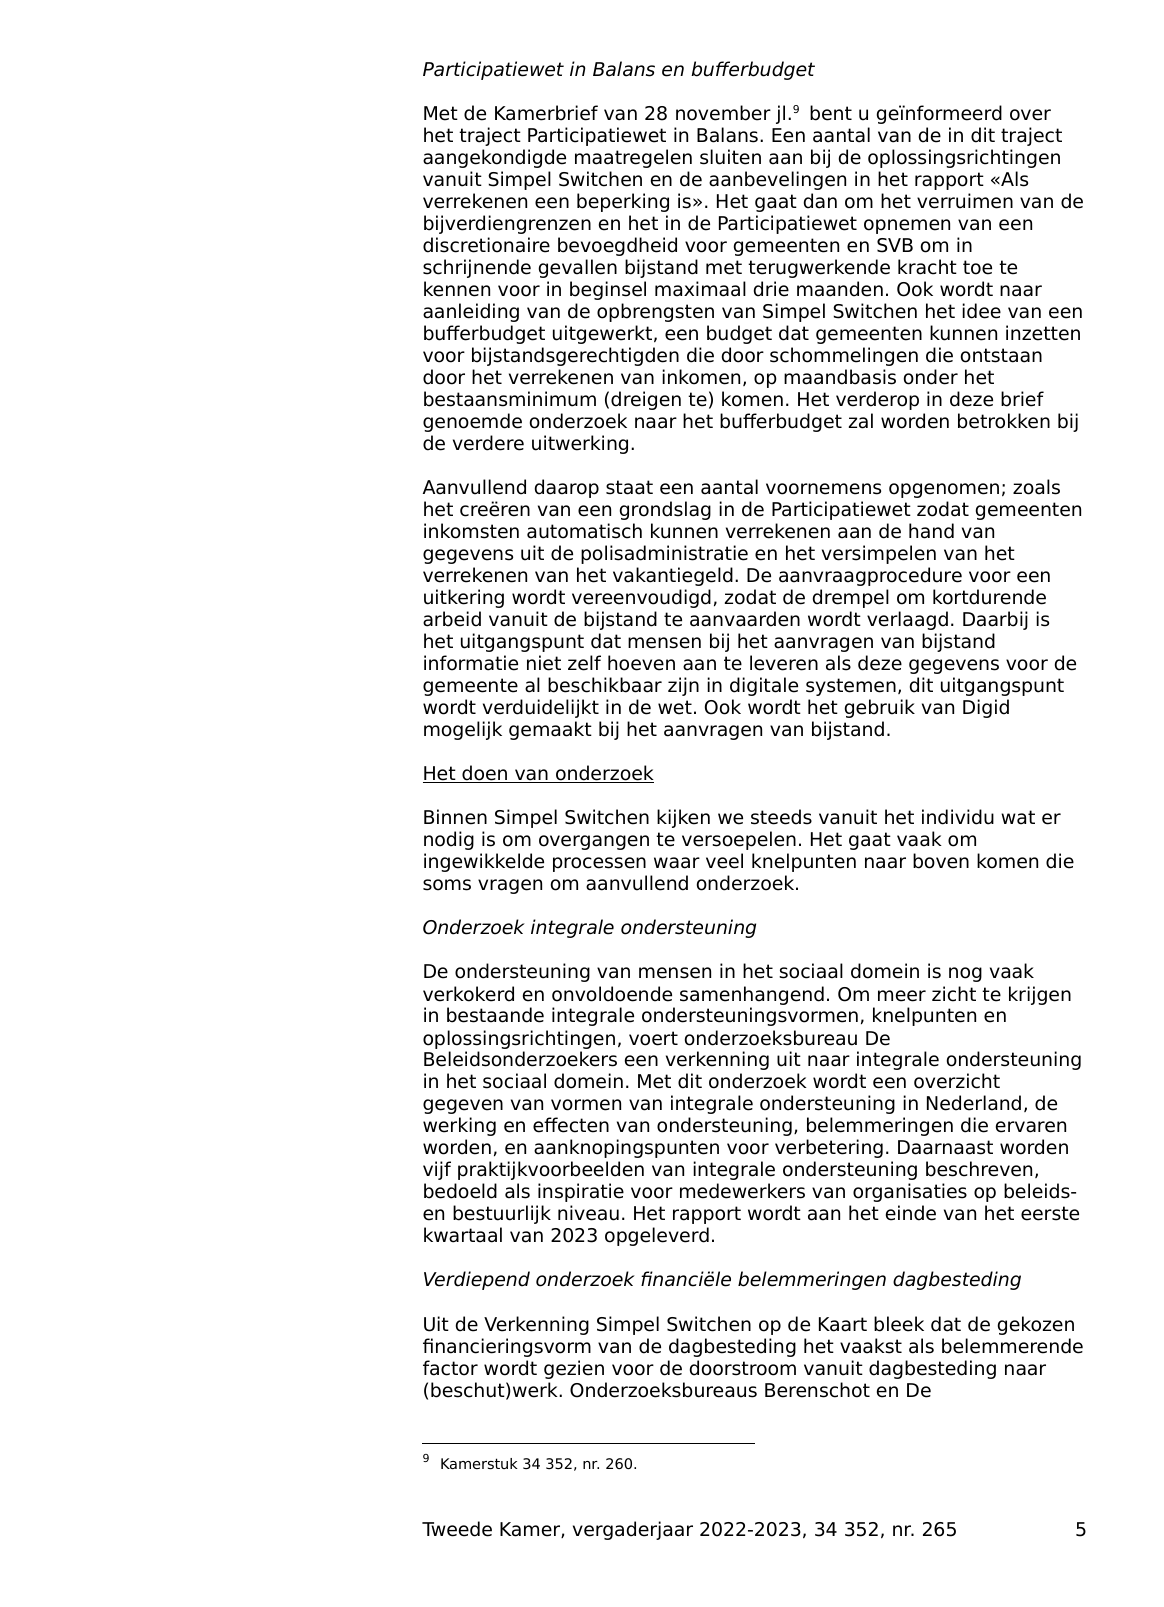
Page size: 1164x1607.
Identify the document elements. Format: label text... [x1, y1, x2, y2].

text Kamerstuk 34 352, nr. 260. [422, 1452, 1087, 1474]
text De ondersteuning van mensen in het sociaal domein is nog vaak verkokerd en onvoldoende samenhangend. Om meer zicht te krijgen in bestaande integrale ondersteuningsvormen, knelpunten en oplossingsrichtingen, voert onderzoeksbureau De Beleidsonderzoekers een verkenning uit naar integrale ondersteuning in het sociaal domein. Met dit onderzoek wordt een overzicht gegeven van vormen van integrale ondersteuning in Nederland, de werking en effecten van ondersteuning, belemmeringen die ervaren worden, en aanknopingspunten voor verbetering. Daarnaast worden vijf praktijkvoorbeelden van integrale ondersteuning beschreven, bedoeld als inspiratie voor medewerkers van organisaties op beleids- en bestuurlijk niveau. Het rapport wordt aan het einde van het eerste kwartaal van 2023 opgeleverd. [422, 961, 1087, 1247]
text Met de Kamerbrief van 28 november jl. bent u geïnformeerd over het traject Participatiewet in Balans. Een aantal van de in dit traject aangekondigde maatregelen sluiten aan bij de oplossingsrichtingen vanuit Simpel Switchen en de aanbevelingen in het rapport «Als verrekenen een beperking is». Het gaat dan om het verruimen van de bijverdiengrenzen en het in de Participatiewet opnemen van een discretionaire bevoegdheid voor gemeenten en SVB om in schrijnende gevallen bijstand met terugwerkende kracht toe te kennen voor in beginsel maximaal drie maanden. Ook wordt naar aanleiding van de opbrengsten van Simpel Switchen het idee van een bufferbudget uitgewerkt, een budget dat gemeenten kunnen inzetten voor bijstandsgerechtigden die door schommelingen die ontstaan door het verrekenen van inkomen, op maandbasis onder het bestaansminimum (dreigen te) komen. Het verderop in deze brief genoemde onderzoek naar het bufferbudget zal worden betrokken bij de verdere uitwerking. [422, 103, 1087, 455]
text Binnen Simpel Switchen kijken we steeds vanuit het individu wat er nodig is om overgangen te versoepelen. Het gaat vaak om ingewikkelde processen waar veel knelpunten naar boven komen die soms vragen om aanvullend onderzoek. [422, 807, 1087, 895]
text Aanvullend daarop staat een aantal voornemens opgenomen; zoals het creëren van een grondslag in de Participatiewet zodat gemeenten inkomsten automatisch kunnen verrekenen aan de hand van gegevens uit de polisadministratie en het versimpelen van het verrekenen van het vakantiegeld. De aanvraagprocedure voor een uitkering wordt vereenvoudigd, zodat de drempel om kortdurende arbeid vanuit de bijstand te aanvaarden wordt verlaagd. Daarbij is het uitgangspunt dat mensen bij het aanvragen van bijstand informatie niet zelf hoeven aan te leveren als deze gegevens voor de gemeente al beschikbaar zijn in digitale systemen, dit uitgangspunt wordt verduidelijkt in de wet. Ook wordt het gebruik van Digid mogelijk gemaakt bij het aanvragen van bijstand. [422, 477, 1087, 741]
subtitle Onderzoek integrale ondersteuning [422, 917, 1087, 939]
text Uit de Verkenning Simpel Switchen op de Kaart bleek dat de gekozen financieringsvorm van de dagbesteding het vaakst als belemmerende factor wordt gezien voor de doorstroom vanuit dagbesteding naar (beschut)werk. Onderzoeksbureaus Berenschot en De [422, 1313, 1087, 1401]
subtitle Participatiewet in Balans en bufferbudget [422, 59, 1087, 81]
subtitle Verdiepend onderzoek financiële belemmeringen dagbesteding [422, 1269, 1087, 1291]
subtitle Het doen van onderzoek [422, 763, 1087, 785]
